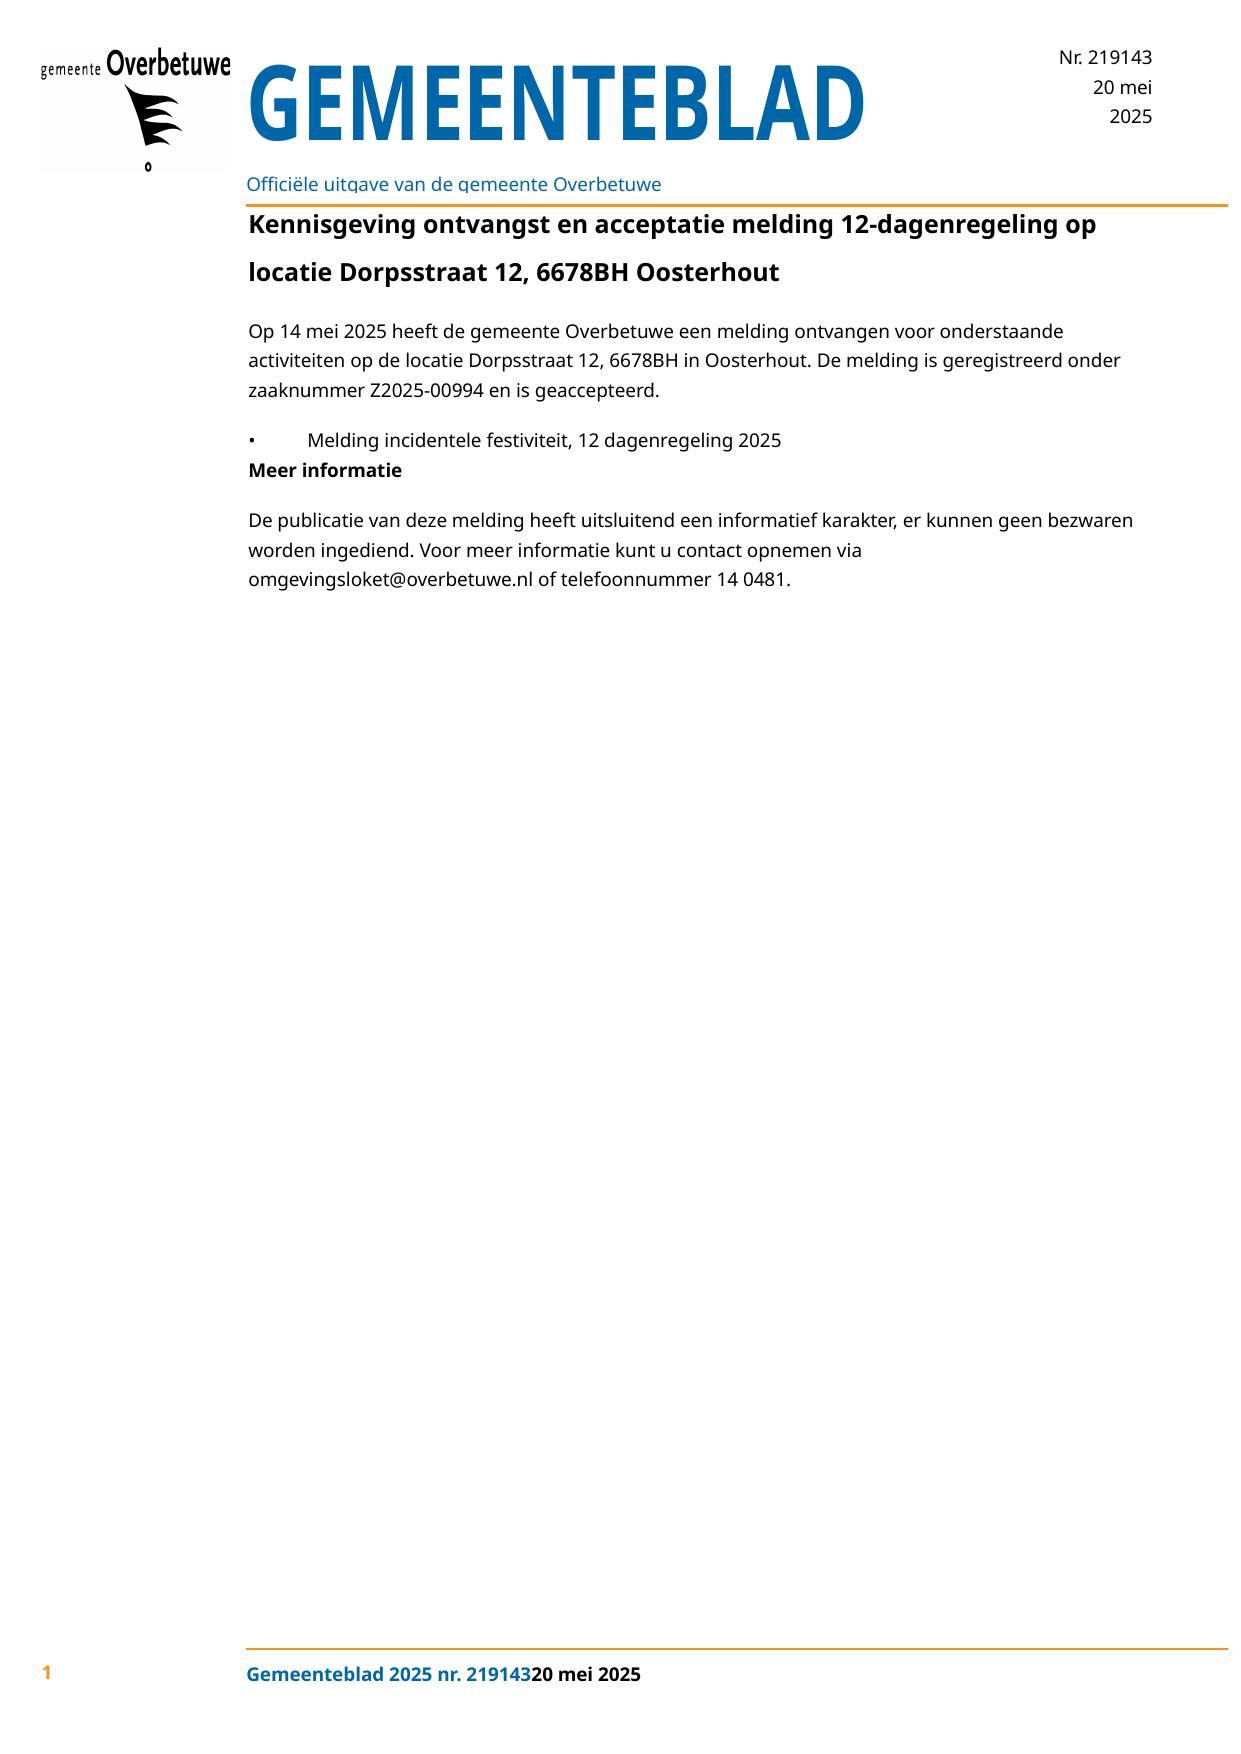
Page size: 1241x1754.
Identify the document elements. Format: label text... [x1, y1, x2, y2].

list Melding incidentele festiviteit, 12 dagenregeling 2025 [248, 427, 1152, 453]
picture [41, 47, 231, 172]
text Kennisgeving ontvangst en acceptatie melding 12-dagenregeling op locatie Dorpsstraat 12, 6678BH Oosterhout [248, 207, 1152, 288]
text De publicatie van deze melding heeft uitsluitend een informatief karakter, er kunnen geen bezwaren worden ingediend. Voor meer informatie kunt u contact opnemen via omgevingsloket@overbetuwe.nl of telefoonnummer 14 0481. [248, 507, 1152, 592]
text Op 14 mei 2025 heeft de gemeente Overbetuwe een melding ontvangen voor onderstaande activiteiten op de locatie Dorpsstraat 12, 6678BH in Oosterhout. De melding is geregistreerd onder zaaknummer Z2025-00994 en is geaccepteerd. [248, 318, 1152, 403]
text Meer informatie [248, 457, 1152, 483]
